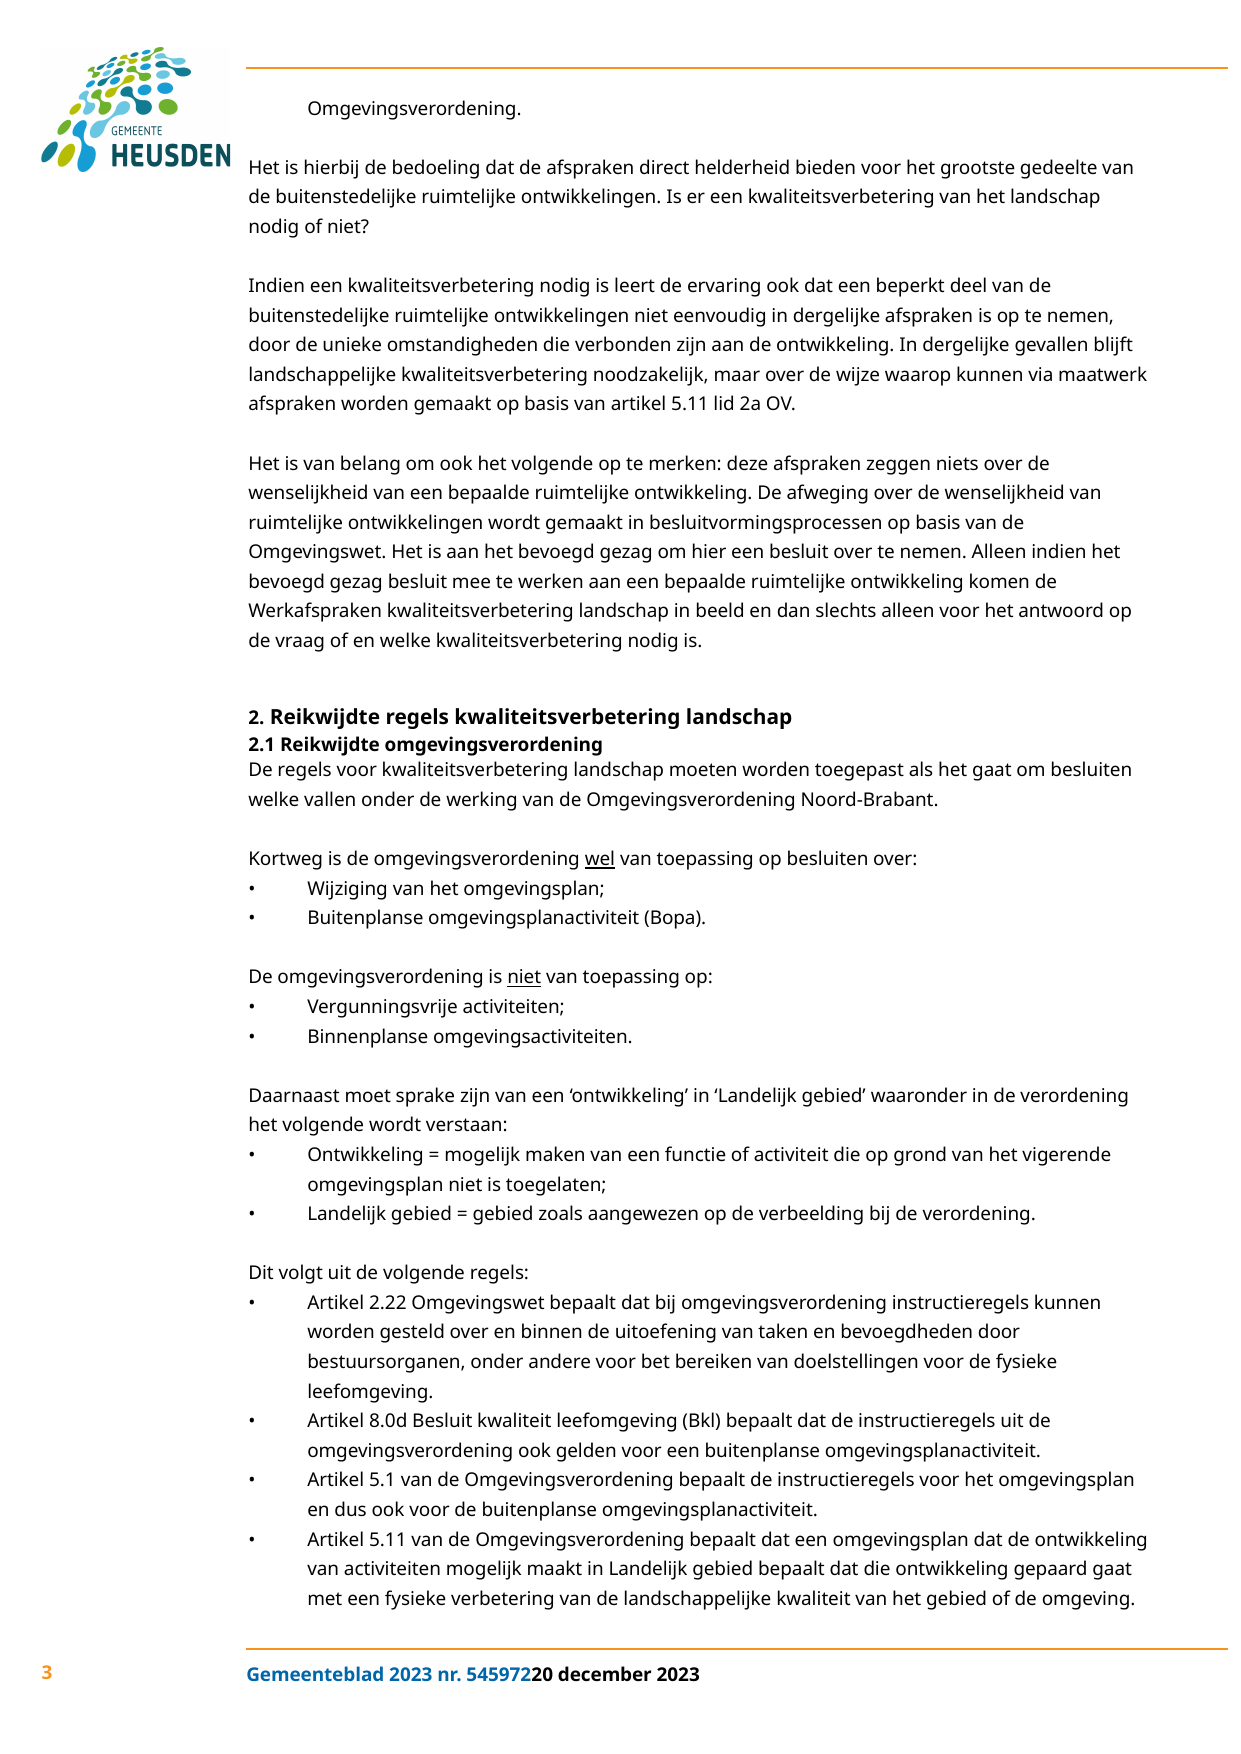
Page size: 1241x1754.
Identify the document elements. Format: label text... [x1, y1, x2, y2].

list Buitenplanse omgevingsplanactiviteit (Bopa). [248, 904, 1152, 930]
list Omgevingsverordening. [248, 95, 1152, 121]
picture [41, 47, 231, 172]
list Artikel 5.11 van de Omgevingsverordening bepaalt dat een omgevingsplan dat de ontwikkeling van activiteiten mogelijk maakt in Landelijk gebied bepaalt dat die ontwikkeling gepaard gaat met een fysieke verbetering van de landschappelijke kwaliteit van het gebied of de omgeving. [248, 1526, 1152, 1611]
text Dit volgt uit de volgende regels: [248, 1259, 1152, 1285]
list Artikel 2.22 Omgevingswet bepaalt dat bij omgevingsverordening instructieregels kunnen worden gesteld over en binnen de uitoefening van taken en bevoegdheden door bestuursorganen, onder andere voor bet bereiken van doelstellingen voor de fysieke leefomgeving. [248, 1289, 1152, 1404]
list Landelijk gebied = gebied zoals aangewezen op de verbeelding bij de verordening. [248, 1200, 1152, 1226]
text 2.1 Reikwijdte omgevingsverordening [248, 731, 1152, 757]
text 2. Reikwijdte regels kwaliteitsverbetering landschap [248, 702, 1152, 731]
list Vergunningsvrije activiteiten; [248, 993, 1152, 1019]
text Het is hierbij de bedoeling dat de afspraken direct helderheid bieden voor het grootste gedeelte van de buitenstedelijke ruimtelijke ontwikkelingen. Is er een kwaliteitsverbetering van het landschap nodig of niet? [248, 154, 1152, 239]
list Artikel 8.0d Besluit kwaliteit leefomgeving (Bkl) bepaalt dat de instructieregels uit de omgevingsverordening ook gelden voor een buitenplanse omgevingsplanactiviteit. [248, 1407, 1152, 1463]
list Ontwikkeling = mogelijk maken van een functie of activiteit die op grond van het vigerende omgevingsplan niet is toegelaten; [248, 1141, 1152, 1197]
text Kortweg is de omgevingsverordening wel van toepassing op besluiten over: [248, 845, 1152, 871]
text Het is van belang om ook het volgende op te merken: deze afspraken zeggen niets over de wenselijkheid van een bepaalde ruimtelijke ontwikkeling. De afweging over de wenselijkheid van ruimtelijke ontwikkelingen wordt gemaakt in besluitvormingsprocessen op basis van de Omgevingswet. Het is aan het bevoegd gezag om hier een besluit over te nemen. Alleen indien het bevoegd gezag besluit mee te werken aan een bepaalde ruimtelijke ontwikkeling komen de Werkafspraken kwaliteitsverbetering landschap in beeld en dan slechts alleen voor het antwoord op de vraag of en welke kwaliteitsverbetering nodig is. [248, 450, 1152, 653]
list Binnenplanse omgevingsactiviteiten. [248, 1023, 1152, 1049]
text De omgevingsverordening is niet van toepassing op: [248, 964, 1152, 989]
text De regels voor kwaliteitsverbetering landschap moeten worden toegepast als het gaat om besluiten welke vallen onder de werking van de Omgevingsverordening Noord-Brabant. [248, 757, 1152, 812]
list Wijziging van het omgevingsplan; [248, 875, 1152, 901]
text Daarnaast moet sprake zijn van een ‘ontwikkeling’ in ‘Landelijk gebied’ waaronder in de verordening het volgende wordt verstaan: [248, 1082, 1152, 1137]
list Artikel 5.1 van de Omgevingsverordening bepaalt de instructieregels voor het omgevingsplan en dus ook voor de buitenplanse omgevingsplanactiviteit. [248, 1467, 1152, 1522]
text Indien een kwaliteitsverbetering nodig is leert de ervaring ook dat een beperkt deel van de buitenstedelijke ruimtelijke ontwikkelingen niet eenvoudig in dergelijke afspraken is op te nemen, door de unieke omstandigheden die verbonden zijn aan de ontwikkeling. In dergelijke gevallen blijft landschappelijke kwaliteitsverbetering noodzakelijk, maar over de wijze waarop kunnen via maatwerk afspraken worden gemaakt op basis van artikel 5.11 lid 2a OV. [248, 272, 1152, 416]
